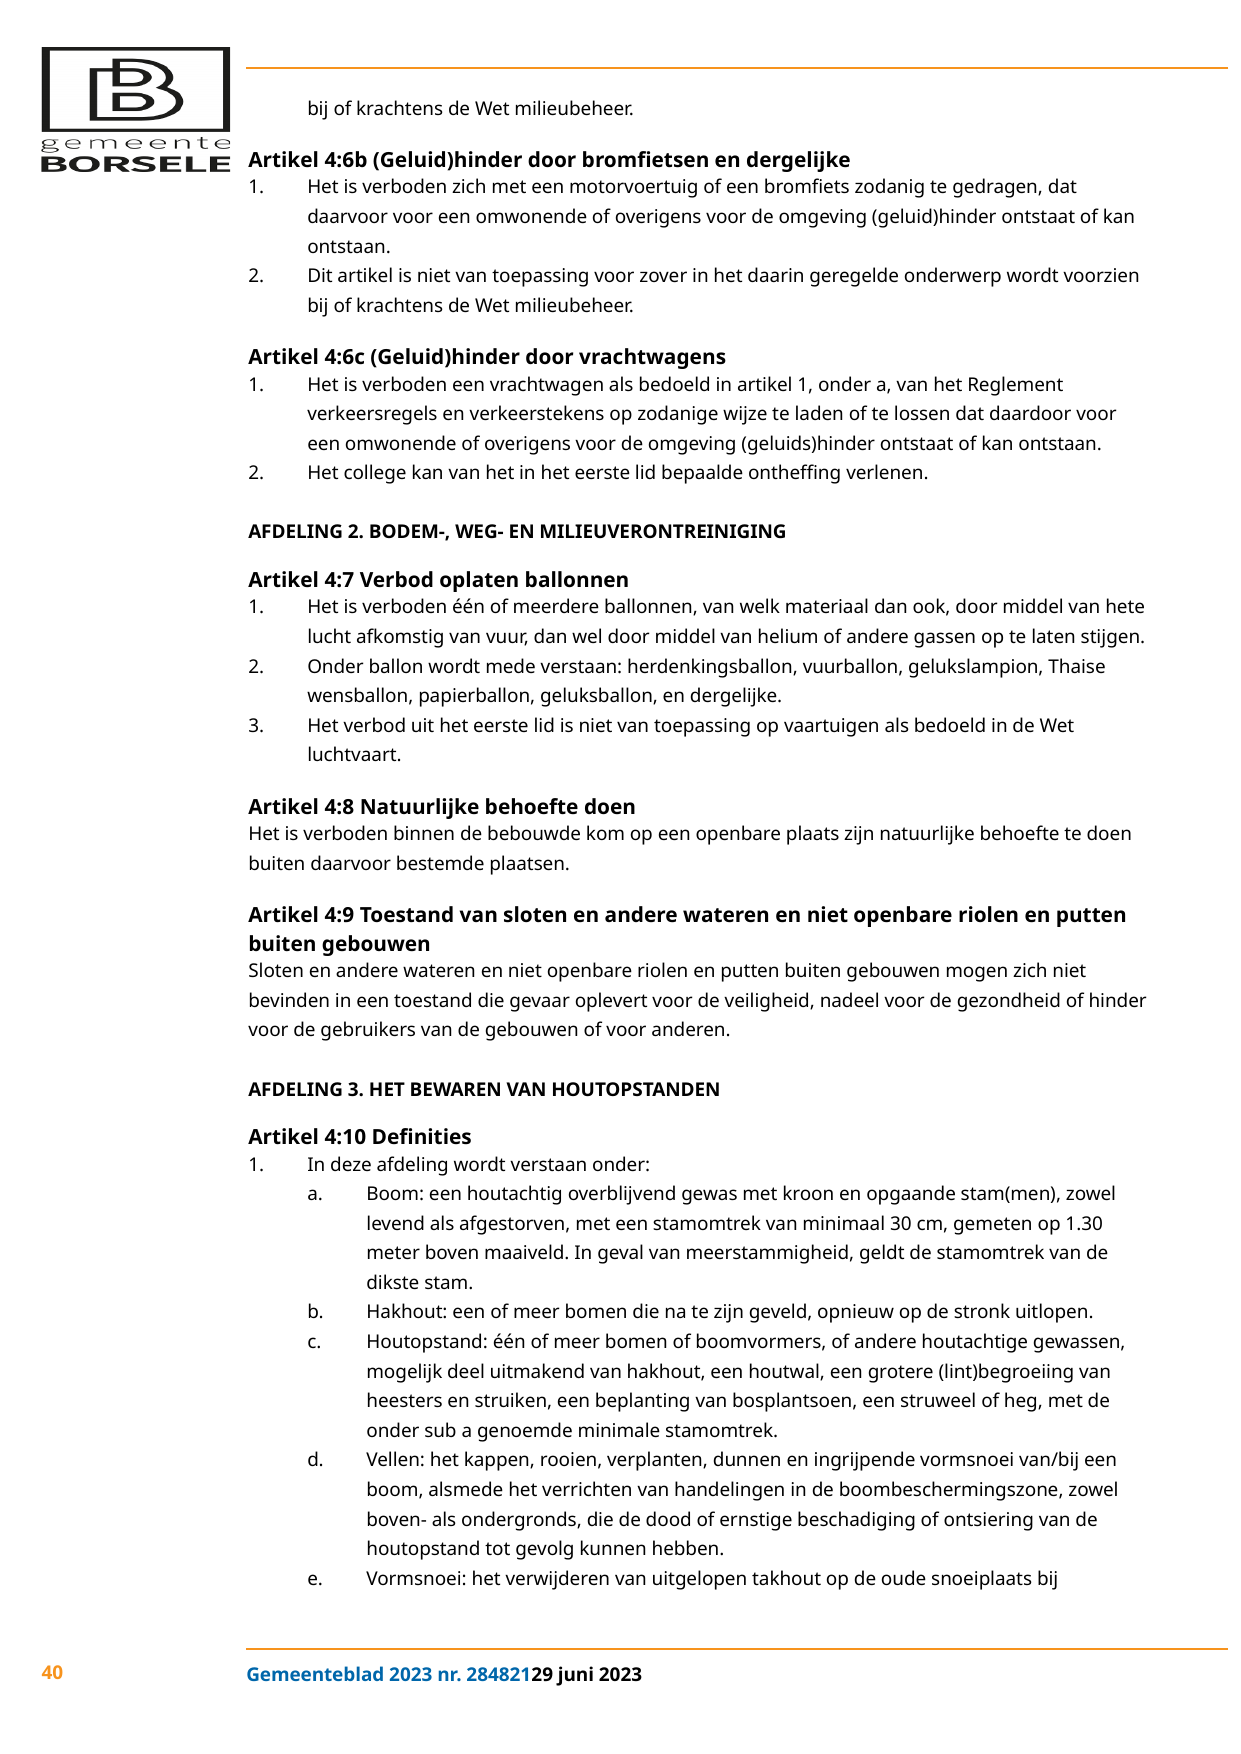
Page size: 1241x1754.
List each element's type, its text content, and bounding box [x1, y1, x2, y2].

text Artikel 4:6b (Geluid)hinder door bromfietsen en dergelijke [248, 145, 1152, 174]
list Hakhout: een of meer bomen die na te zijn geveld, opnieuw op de stronk uitlopen. [307, 1299, 1152, 1324]
picture [41, 47, 231, 172]
list Het is verboden één of meerdere ballonnen, van welk materiaal dan ook, door middel van hete lucht afkomstig van vuur, dan wel door middel van helium of andere gassen op te laten stijgen. [248, 594, 1152, 649]
list Boom: een houtachtig overblijvend gewas met kroon en opgaande stam(men), zowel levend als afgestorven, met een stamomtrek van minimaal 30 cm, gemeten op 1.30 meter boven maaiveld. In geval van meerstammigheid, geldt de stamomtrek van de dikste stam. [307, 1180, 1152, 1295]
list Vormsnoei: het verwijderen van uitgelopen takhout op de oude snoeiplaats bij [307, 1565, 1152, 1591]
text Het is verboden binnen de bebouwde kom op een openbare plaats zijn natuurlijke behoefte te doen buiten daarvoor bestemde plaatsen. [248, 821, 1152, 876]
list In deze afdeling wordt verstaan onder: [248, 1151, 1152, 1176]
list Het is verboden zich met een motorvoertuig of een bromfiets zodanig te gedragen, dat daarvoor voor een omwonende of overigens voor de omgeving (geluid)hinder ontstaat of kan ontstaan. [248, 174, 1152, 258]
list Houtopstand: één of meer bomen of boomvormers, of andere houtachtige gewassen, mogelijk deel uitmakend van hakhout, een houtwal, een grotere (lint)begroeiing van heesters en struiken, een beplanting van bosplantsoen, een struweel of heg, met de onder sub a genoemde minimale stamomtrek. [307, 1328, 1152, 1443]
text Artikel 4:9 Toestand van sloten en andere wateren en niet openbare riolen en putten buiten gebouwen [248, 901, 1152, 957]
text Sloten en andere wateren en niet openbare riolen en putten buiten gebouwen mogen zich niet bevinden in een toestand die gevaar oplevert voor de veiligheid, nadeel voor de gezondheid of hinder voor de gebruikers van de gebouwen of voor anderen. [248, 957, 1152, 1042]
list Onder ballon wordt mede verstaan: herdenkingsballon, vuurballon, gelukslampion, Thaise wensballon, papierballon, geluksballon, en dergelijke. [248, 653, 1152, 708]
text Artikel 4:7 Verbod oplaten ballonnen [248, 565, 1152, 594]
text Artikel 4:10 Definities [248, 1122, 1152, 1151]
list Dit artikel is niet van toepassing voor zover in het daarin geregelde onderwerp wordt voorzien bij of krachtens de Wet milieubeheer. [248, 262, 1152, 318]
list Het college kan van het in het eerste lid bepaalde ontheffing verlenen. [248, 459, 1152, 485]
text AFDELING 2. BODEM-, WEG- EN MILIEUVERONTREINIGING [248, 519, 1152, 544]
list Het verbod uit het eerste lid is niet van toepassing op vaartuigen als bedoeld in de Wet luchtvaart. [248, 712, 1152, 767]
list Vellen: het kappen, rooien, verplanten, dunnen en ingrijpende vormsnoei van/bij een boom, alsmede het verrichten van handelingen in de boombeschermingszone, zowel boven- als ondergronds, die de dood of ernstige beschadiging of ontsiering van de houtopstand tot gevolg kunnen hebben. [307, 1447, 1152, 1561]
list bij of krachtens de Wet milieubeheer. [248, 95, 1152, 121]
list Het is verboden een vrachtwagen als bedoeld in artikel 1, onder a, van het Reglement verkeersregels en verkeerstekens op zodanige wijze te laden of te lossen dat daardoor voor een omwonende of overigens voor de omgeving (geluids)hinder ontstaat of kan ontstaan. [248, 371, 1152, 456]
text AFDELING 3. HET BEWAREN VAN HOUTOPSTANDEN [248, 1076, 1152, 1101]
text Artikel 4:6c (Geluid)hinder door vrachtwagens [248, 342, 1152, 371]
text Artikel 4:8 Natuurlijke behoefte doen [248, 792, 1152, 821]
